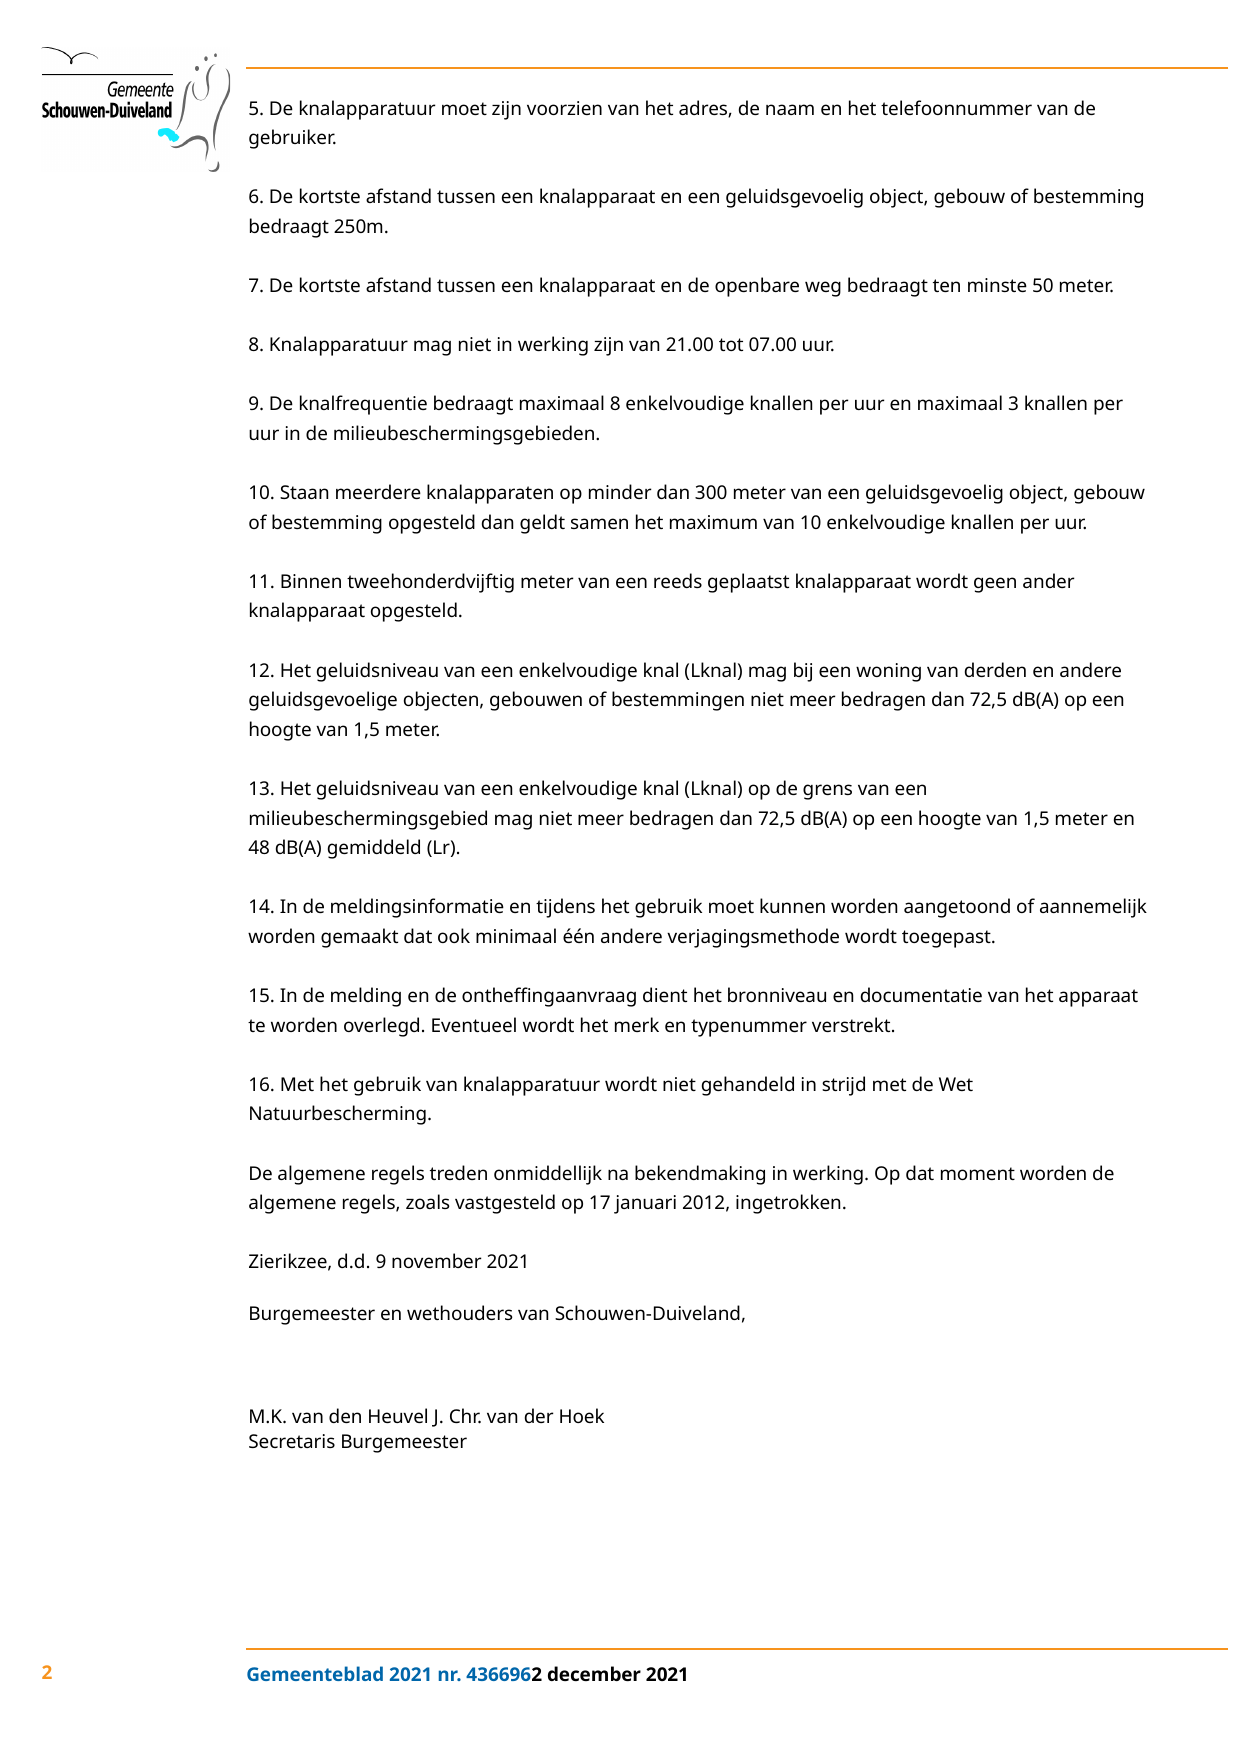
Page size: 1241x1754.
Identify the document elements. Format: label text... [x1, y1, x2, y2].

text 13. Het geluidsniveau van een enkelvoudige knal (Lknal) op de grens van een milieubeschermingsgebied mag niet meer bedragen dan 72,5 dB(A) op een hoogte van 1,5 meter en 48 dB(A) gemiddeld (Lr). [248, 775, 1152, 860]
text Zierikzee, d.d. 9 november 2021 [248, 1248, 1152, 1274]
text 6. De kortste afstand tussen een knalapparaat en een geluidsgevoelig object, gebouw of bestemming bedraagt 250m. [248, 183, 1152, 239]
text 16. Met het gebruik van knalapparatuur wordt niet gehandeld in strijd met de Wet Natuurbescherming. [248, 1071, 1152, 1126]
text 9. De knalfrequentie bedraagt maximaal 8 enkelvoudige knallen per uur en maximaal 3 knallen per uur in de milieubeschermingsgebieden. [248, 391, 1152, 446]
text Burgemeester en wethouders van Schouwen-Duiveland, [248, 1300, 1152, 1326]
text 11. Binnen tweehonderdvijftig meter van een reeds geplaatst knalapparaat wordt geen ander [248, 568, 1152, 594]
text 15. In de melding en de ontheffingaanvraag dient het bronniveau en documentatie van het apparaat te worden overlegd. Eventueel wordt het merk en typenummer verstrekt. [248, 982, 1152, 1038]
text Secretaris Burgemeester [248, 1429, 1152, 1454]
text De algemene regels treden onmiddellijk na bekendmaking in werking. Op dat moment worden de algemene regels, zoals vastgesteld op 17 januari 2012, ingetrokken. [248, 1160, 1152, 1215]
text 5. De knalapparatuur moet zijn voorzien van het adres, de naam en het telefoonnummer van de gebruiker. [248, 95, 1152, 150]
text 8. Knalapparatuur mag niet in werking zijn van 21.00 tot 07.00 uur. [248, 331, 1152, 357]
text 14. In de meldingsinformatie en tijdens het gebruik moet kunnen worden aangetoond of aannemelijk worden gemaakt dat ook minimaal één andere verjagingsmethode wordt toegepast. [248, 893, 1152, 949]
text 12. Het geluidsniveau van een enkelvoudige knal (Lknal) mag bij een woning van derden en andere geluidsgevoelige objecten, gebouwen of bestemmingen niet meer bedragen dan 72,5 dB(A) op een hoogte van 1,5 meter. [248, 657, 1152, 742]
text 10. Staan meerdere knalapparaten op minder dan 300 meter van een geluidsgevoelig object, gebouw of bestemming opgesteld dan geldt samen het maximum van 10 enkelvoudige knallen per uur. [248, 479, 1152, 535]
text M.K. van den Heuvel J. Chr. van der Hoek [248, 1403, 1152, 1429]
text knalapparaat opgesteld. [248, 598, 1152, 623]
picture [41, 47, 231, 172]
text 7. De kortste afstand tussen een knalapparaat en de openbare weg bedraagt ten minste 50 meter. [248, 272, 1152, 298]
